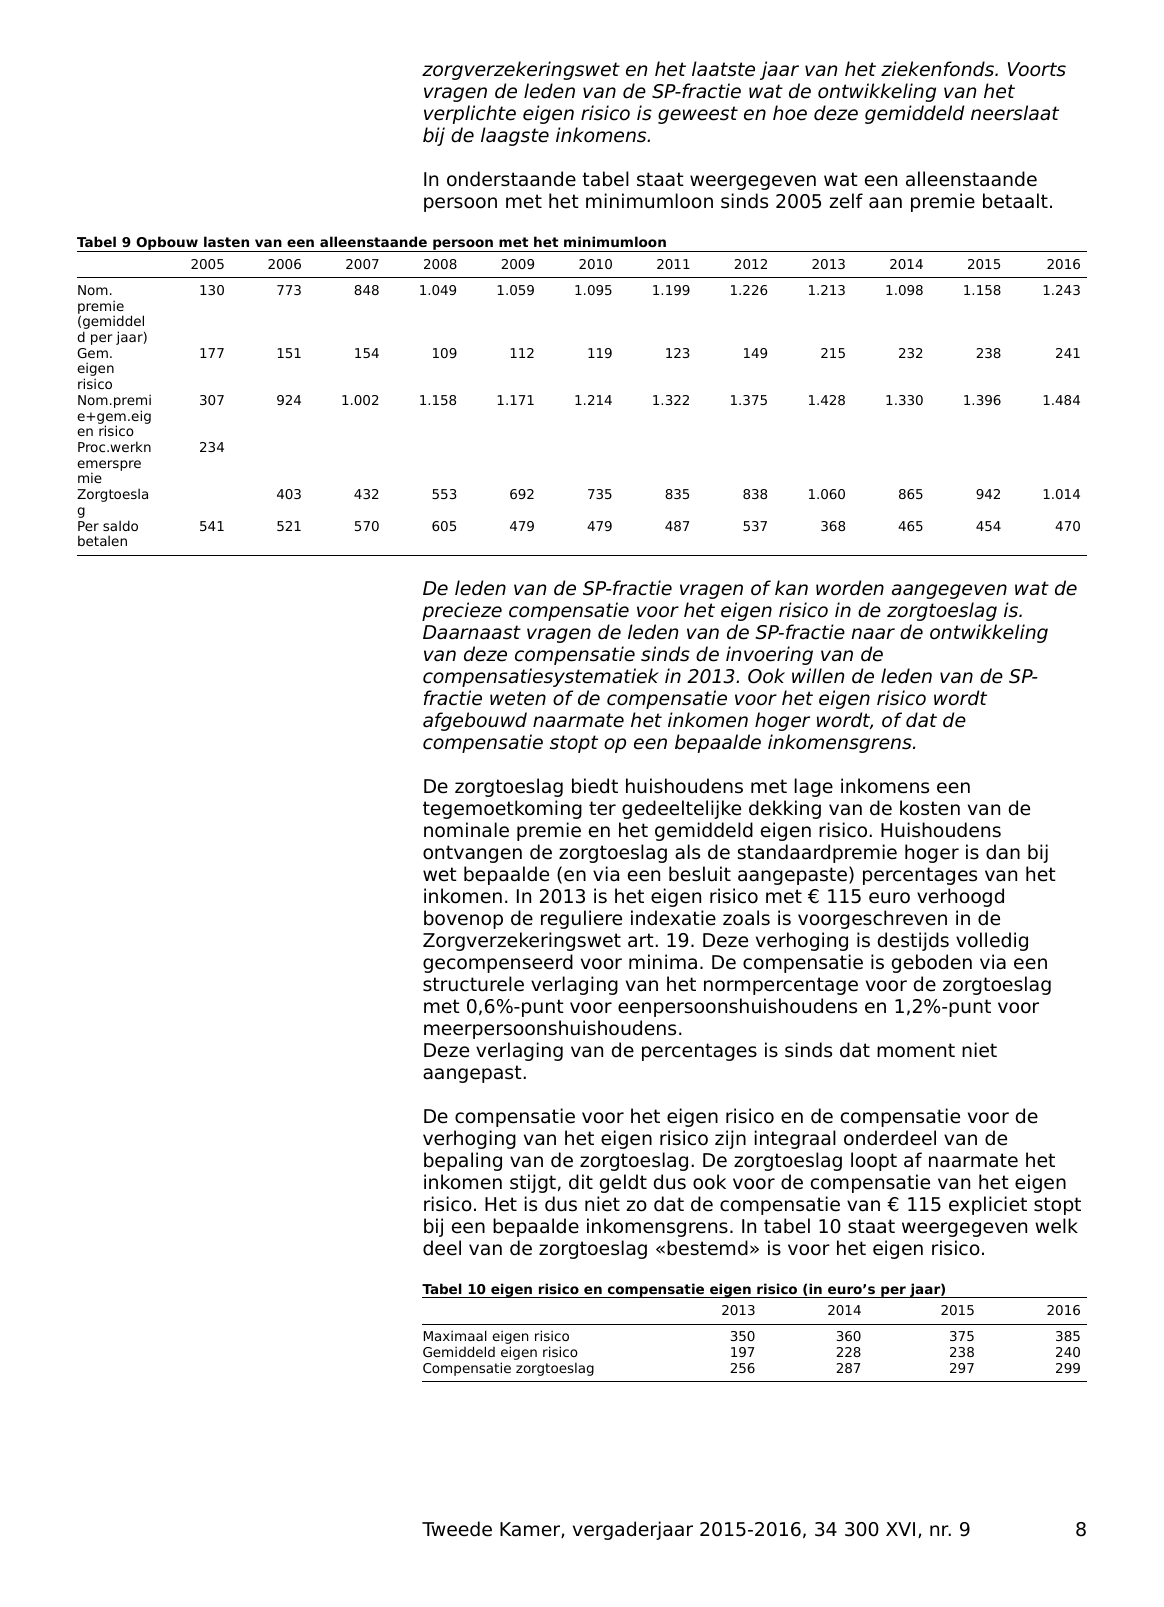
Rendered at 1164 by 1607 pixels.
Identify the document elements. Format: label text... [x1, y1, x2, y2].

table_cell 454 [930, 519, 1007, 555]
table_cell 2012 [696, 252, 774, 277]
table_cell 307 [154, 393, 231, 440]
table_cell 1.484 [1007, 393, 1087, 440]
table_cell 1.060 [774, 487, 852, 518]
table_cell 2013 [656, 1298, 761, 1323]
table_cell 1.226 [696, 278, 774, 346]
table_cell 1.214 [541, 393, 618, 440]
table_cell 521 [231, 519, 308, 555]
table_cell 2015 [867, 1298, 981, 1323]
table_cell 197 [656, 1345, 761, 1361]
table_cell 1.330 [852, 393, 929, 440]
table_cell 605 [385, 519, 463, 555]
table_cell 537 [696, 519, 774, 555]
table_cell 470 [1007, 519, 1087, 555]
table_cell 1.014 [1007, 487, 1087, 518]
table_cell 479 [463, 519, 541, 555]
table_cell [77, 252, 154, 277]
table_cell [696, 440, 774, 487]
table_cell 1.243 [1007, 278, 1087, 346]
table_cell 2015 [930, 252, 1007, 277]
table_cell [308, 440, 385, 487]
table_cell 465 [852, 519, 929, 555]
table_cell 2006 [231, 252, 308, 277]
table_cell 2005 [154, 252, 231, 277]
table_cell 2014 [761, 1298, 867, 1323]
table_cell 1.049 [385, 278, 463, 346]
table_cell 2008 [385, 252, 463, 277]
table_cell [541, 440, 618, 487]
table_cell 385 [981, 1325, 1087, 1345]
table_cell 2007 [308, 252, 385, 277]
text In onderstaande tabel staat weergegeven wat een alleenstaande persoon met het minimumloon sinds 2005 zelf aan premie betaalt. [422, 169, 1087, 213]
text De compensatie voor het eigen risico en de compensatie voor de verhoging van het eigen risico zijn integraal onderdeel van de bepaling van de zorgtoeslag. De zorgtoeslag loopt af naarmate het inkomen stijgt, dit geldt dus ook voor de compensatie van het eigen risico. Het is dus niet zo dat de compensatie van € 115 expliciet stopt bij een bepaalde inkomensgrens. In tabel 10 staat weergegeven welk deel van de zorgtoeslag «bestemd» is voor het eigen risico. [422, 1106, 1087, 1260]
table_cell 570 [308, 519, 385, 555]
table_cell 130 [154, 278, 231, 346]
table_cell 1.396 [930, 393, 1007, 440]
table_cell 151 [231, 346, 308, 393]
table_cell 1.199 [619, 278, 696, 346]
table_cell [852, 440, 929, 487]
table_header Tabel 9 Opbouw lasten van een alleenstaande persoon met het minimumloon [77, 235, 1087, 251]
table_cell 432 [308, 487, 385, 518]
table_cell 692 [463, 487, 541, 518]
table_cell Gem. eigen risico [77, 346, 154, 393]
table_cell 2009 [463, 252, 541, 277]
text De leden van de SP-fractie vragen of kan worden aangegeven wat de precieze compensatie voor het eigen risico in de zorgtoeslag is. Daarnaast vragen de leden van de SP-fractie naar de ontwikkeling van deze compensatie sinds de invoering van de compensatiesystematiek in 2013. Ook willen de leden van de SP-fractie weten of de compensatie voor het eigen risico wordt afgebouwd naarmate het inkomen hoger wordt, of dat de compensatie stopt op een bepaalde inkomensgrens. [422, 578, 1087, 754]
table_cell 487 [619, 519, 696, 555]
table_cell 299 [981, 1361, 1087, 1381]
table_cell 238 [867, 1345, 981, 1361]
table_cell Gemiddeld eigen risico [422, 1345, 656, 1361]
table_cell Per saldo betalen [77, 519, 154, 555]
table_cell 541 [154, 519, 231, 555]
table_cell 177 [154, 346, 231, 393]
text zorgverzekeringswet en het laatste jaar van het ziekenfonds. Voorts vragen de leden van de SP-fractie wat de ontwikkeling van het verplichte eigen risico is geweest en hoe deze gemiddeld neerslaat bij de laagste inkomens. [422, 59, 1087, 147]
table_cell Nom. premie (gemiddeld per jaar) [77, 278, 154, 346]
table_cell 109 [385, 346, 463, 393]
table_cell 350 [656, 1325, 761, 1345]
table_cell 297 [867, 1361, 981, 1381]
table_cell 942 [930, 487, 1007, 518]
table_cell 1.375 [696, 393, 774, 440]
table_cell Compensatie zorgtoeslag [422, 1361, 656, 1381]
table_cell 1.059 [463, 278, 541, 346]
table_cell [619, 440, 696, 487]
table_cell Proc.werknemerspremie [77, 440, 154, 487]
table_cell 215 [774, 346, 852, 393]
table_cell 848 [308, 278, 385, 346]
table_cell [930, 440, 1007, 487]
table_cell 2010 [541, 252, 618, 277]
table_cell [154, 487, 231, 518]
table_cell Nom.premie+gem.eigen risico [77, 393, 154, 440]
table_cell Zorgtoeslag [77, 487, 154, 518]
table_cell [231, 440, 308, 487]
table_cell 865 [852, 487, 929, 518]
table_cell 149 [696, 346, 774, 393]
table_cell [774, 440, 852, 487]
table_cell 1.098 [852, 278, 929, 346]
table_cell 735 [541, 487, 618, 518]
table_cell 228 [761, 1345, 867, 1361]
table_cell 123 [619, 346, 696, 393]
table_cell 154 [308, 346, 385, 393]
table_cell Maximaal eigen risico [422, 1325, 656, 1345]
table_cell 1.428 [774, 393, 852, 440]
table_cell [1007, 440, 1087, 487]
text Deze verlaging van de percentages is sinds dat moment niet aangepast. [422, 1040, 1087, 1084]
table_cell [463, 440, 541, 487]
table_cell 232 [852, 346, 929, 393]
table_cell 368 [774, 519, 852, 555]
table_cell 1.095 [541, 278, 618, 346]
table_cell 835 [619, 487, 696, 518]
table_cell 112 [463, 346, 541, 393]
table_cell 479 [541, 519, 618, 555]
table_cell 287 [761, 1361, 867, 1381]
table_cell 553 [385, 487, 463, 518]
table_cell 240 [981, 1345, 1087, 1361]
table_cell 924 [231, 393, 308, 440]
text De zorgtoeslag biedt huishoudens met lage inkomens een tegemoetkoming ter gedeeltelijke dekking van de kosten van de nominale premie en het gemiddeld eigen risico. Huishoudens ontvangen de zorgtoeslag als de standaardpremie hoger is dan bij wet bepaalde (en via een besluit aangepaste) percentages van het inkomen. In 2013 is het eigen risico met € 115 euro verhoogd bovenop de reguliere indexatie zoals is voorgeschreven in de Zorgverzekeringswet art. 19. Deze verhoging is destijds volledig gecompenseerd voor minima. De compensatie is geboden via een structurele verlaging van het normpercentage voor de zorgtoeslag met 0,6%-punt voor eenpersoonshuishoudens en 1,2%-punt voor meerpersoonshuishoudens. [422, 776, 1087, 1040]
table_cell [385, 440, 463, 487]
table_cell 2016 [981, 1298, 1087, 1323]
table_cell 773 [231, 278, 308, 346]
table_cell 119 [541, 346, 618, 393]
table_cell 256 [656, 1361, 761, 1381]
table_cell 238 [930, 346, 1007, 393]
table_cell 2016 [1007, 252, 1087, 277]
table_cell 2011 [619, 252, 696, 277]
table_cell [422, 1298, 656, 1323]
table_cell 2014 [852, 252, 929, 277]
table_cell 1.322 [619, 393, 696, 440]
table_cell 1.213 [774, 278, 852, 346]
table_cell 234 [154, 440, 231, 487]
table_cell 1.002 [308, 393, 385, 440]
table_cell 2013 [774, 252, 852, 277]
table_cell 1.158 [385, 393, 463, 440]
table_cell 403 [231, 487, 308, 518]
table_cell 838 [696, 487, 774, 518]
table_header Tabel 10 eigen risico en compensatie eigen risico (in euro’s per jaar) [422, 1282, 1087, 1297]
table_cell 360 [761, 1325, 867, 1345]
table_cell 375 [867, 1325, 981, 1345]
table_cell 1.171 [463, 393, 541, 440]
table_cell 241 [1007, 346, 1087, 393]
table_cell 1.158 [930, 278, 1007, 346]
